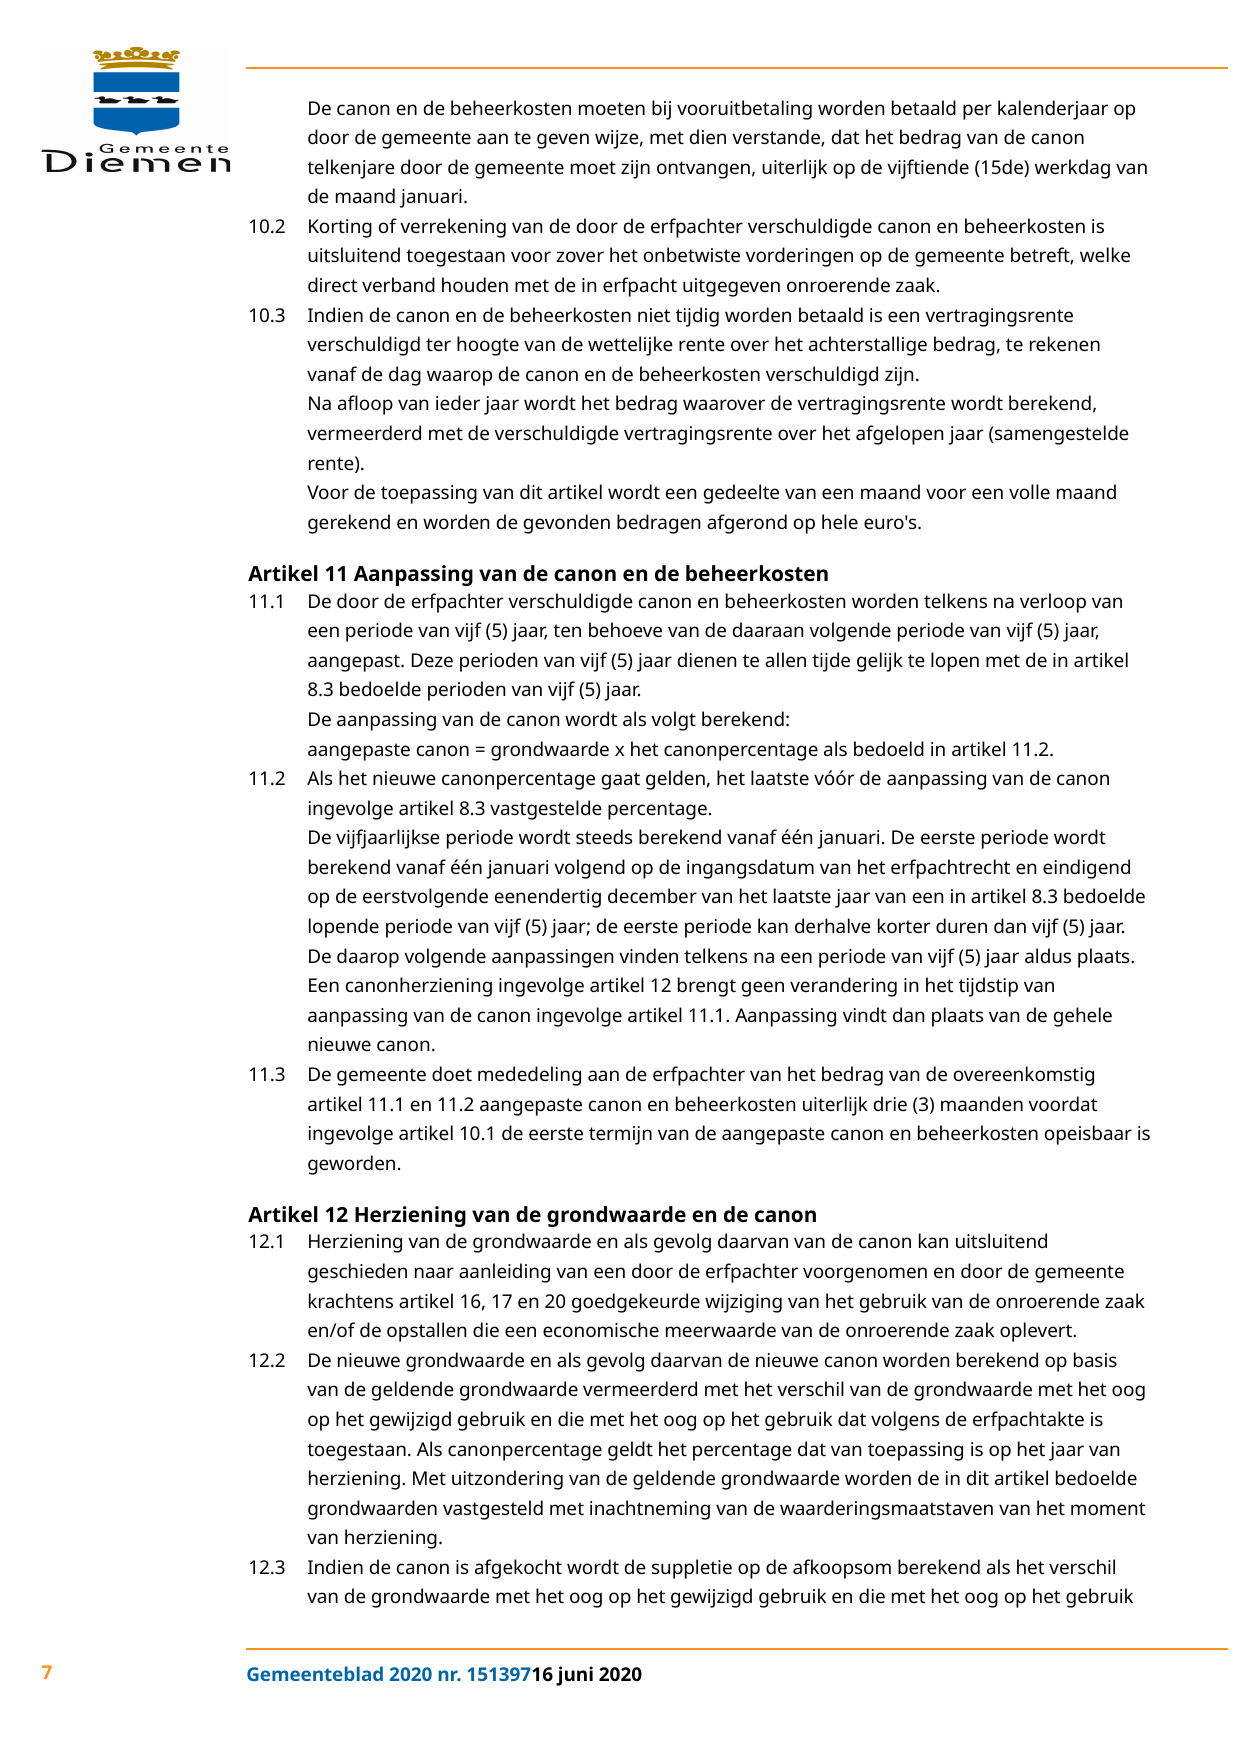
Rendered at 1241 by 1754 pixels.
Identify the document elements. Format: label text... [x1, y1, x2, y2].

list De canon en de beheerkosten moeten bij vooruitbetaling worden betaald per kalenderjaar op door de gemeente aan te geven wijze, met dien verstande, dat het bedrag van de canon telkenjare door de gemeente moet zijn ontvangen, uiterlijk op de vijftiende (15de) werkdag van de maand januari. [248, 95, 1152, 209]
text Artikel 12 Herziening van de grondwaarde en de canon [248, 1200, 1152, 1229]
list De aanpassing van de canon wordt als volgt berekend: [248, 706, 1152, 732]
list De nieuwe grondwaarde en als gevolg daarvan de nieuwe canon worden berekend op basis van de geldende grondwaarde vermeerderd met het verschil van de grondwaarde met het oog op het gewijzigd gebruik en die met het oog op het gebruik dat volgens de erfpachtakte is toegestaan. Als canonpercentage geldt het percentage dat van toepassing is op het jaar van herziening. Met uitzondering van de geldende grondwaarde worden de in dit artikel bedoelde grondwaarden vastgesteld met inachtneming van de waarderingsmaatstaven van het moment van herziening. [248, 1347, 1152, 1550]
list Als het nieuwe canonpercentage gaat gelden, het laatste vóór de aanpassing van de canon ingevolge artikel 8.3 vastgestelde percentage. [248, 765, 1152, 821]
list aangepaste canon = grondwaarde x het canonpercentage als bedoeld in artikel 11.2. [248, 736, 1152, 761]
picture [41, 47, 231, 172]
list Na afloop van ieder jaar wordt het bedrag waarover de vertragingsrente wordt berekend, vermeerderd met de verschuldigde vertragingsrente over het afgelopen jaar (samengestelde rente). [248, 391, 1152, 476]
list Indien de canon en de beheerkosten niet tijdig worden betaald is een vertragingsrente verschuldigd ter hoogte van de wettelijke rente over het achterstallige bedrag, te rekenen vanaf de dag waarop de canon en de beheerkosten verschuldigd zijn. [248, 302, 1152, 387]
list De vijfjaarlijkse periode wordt steeds berekend vanaf één januari. De eerste periode wordt berekend vanaf één januari volgend op de ingangsdatum van het erfpachtrecht en eindigend op de eerstvolgende eenendertig december van het laatste jaar van een in artikel 8.3 bedoelde lopende periode van vijf (5) jaar; de eerste periode kan derhalve korter duren dan vijf (5) jaar. De daarop volgende aanpassingen vinden telkens na een periode van vijf (5) jaar aldus plaats. Een canonherziening ingevolge artikel 12 brengt geen verandering in het tijdstip van aanpassing van de canon ingevolge artikel 11.1. Aanpassing vindt dan plaats van de gehele nieuwe canon. [248, 824, 1152, 1057]
list Herziening van de grondwaarde en als gevolg daarvan van de canon kan uitsluitend geschieden naar aanleiding van een door de erfpachter voorgenomen en door de gemeente krachtens artikel 16, 17 en 20 goedgekeurde wijziging van het gebruik van de onroerende zaak en/of de opstallen die een economische meerwaarde van de onroerende zaak oplevert. [248, 1229, 1152, 1343]
text Artikel 11 Aanpassing van de canon en de beheerkosten [248, 559, 1152, 588]
list De gemeente doet mededeling aan de erfpachter van het bedrag van de overeenkomstig artikel 11.1 en 11.2 aangepaste canon en beheerkosten uiterlijk drie (3) maanden voordat ingevolge artikel 10.1 de eerste termijn van de aangepaste canon en beheerkosten opeisbaar is geworden. [248, 1061, 1152, 1176]
list Voor de toepassing van dit artikel wordt een gedeelte van een maand voor een volle maand gerekend en worden de gevonden bedragen afgerond op hele euro's. [248, 479, 1152, 535]
list Korting of verrekening van de door de erfpachter verschuldigde canon en beheerkosten is uitsluitend toegestaan voor zover het onbetwiste vorderingen op de gemeente betreft, welke direct verband houden met de in erfpacht uitgegeven onroerende zaak. [248, 213, 1152, 298]
list Indien de canon is afgekocht wordt de suppletie op de afkoopsom berekend als het verschil van de grondwaarde met het oog op het gewijzigd gebruik en die met het oog op het gebruik [248, 1554, 1152, 1609]
list De door de erfpachter verschuldigde canon en beheerkosten worden telkens na verloop van een periode van vijf (5) jaar, ten behoeve van de daaraan volgende periode van vijf (5) jaar, aangepast. Deze perioden van vijf (5) jaar dienen te allen tijde gelijk te lopen met de in artikel 8.3 bedoelde perioden van vijf (5) jaar. [248, 588, 1152, 702]
